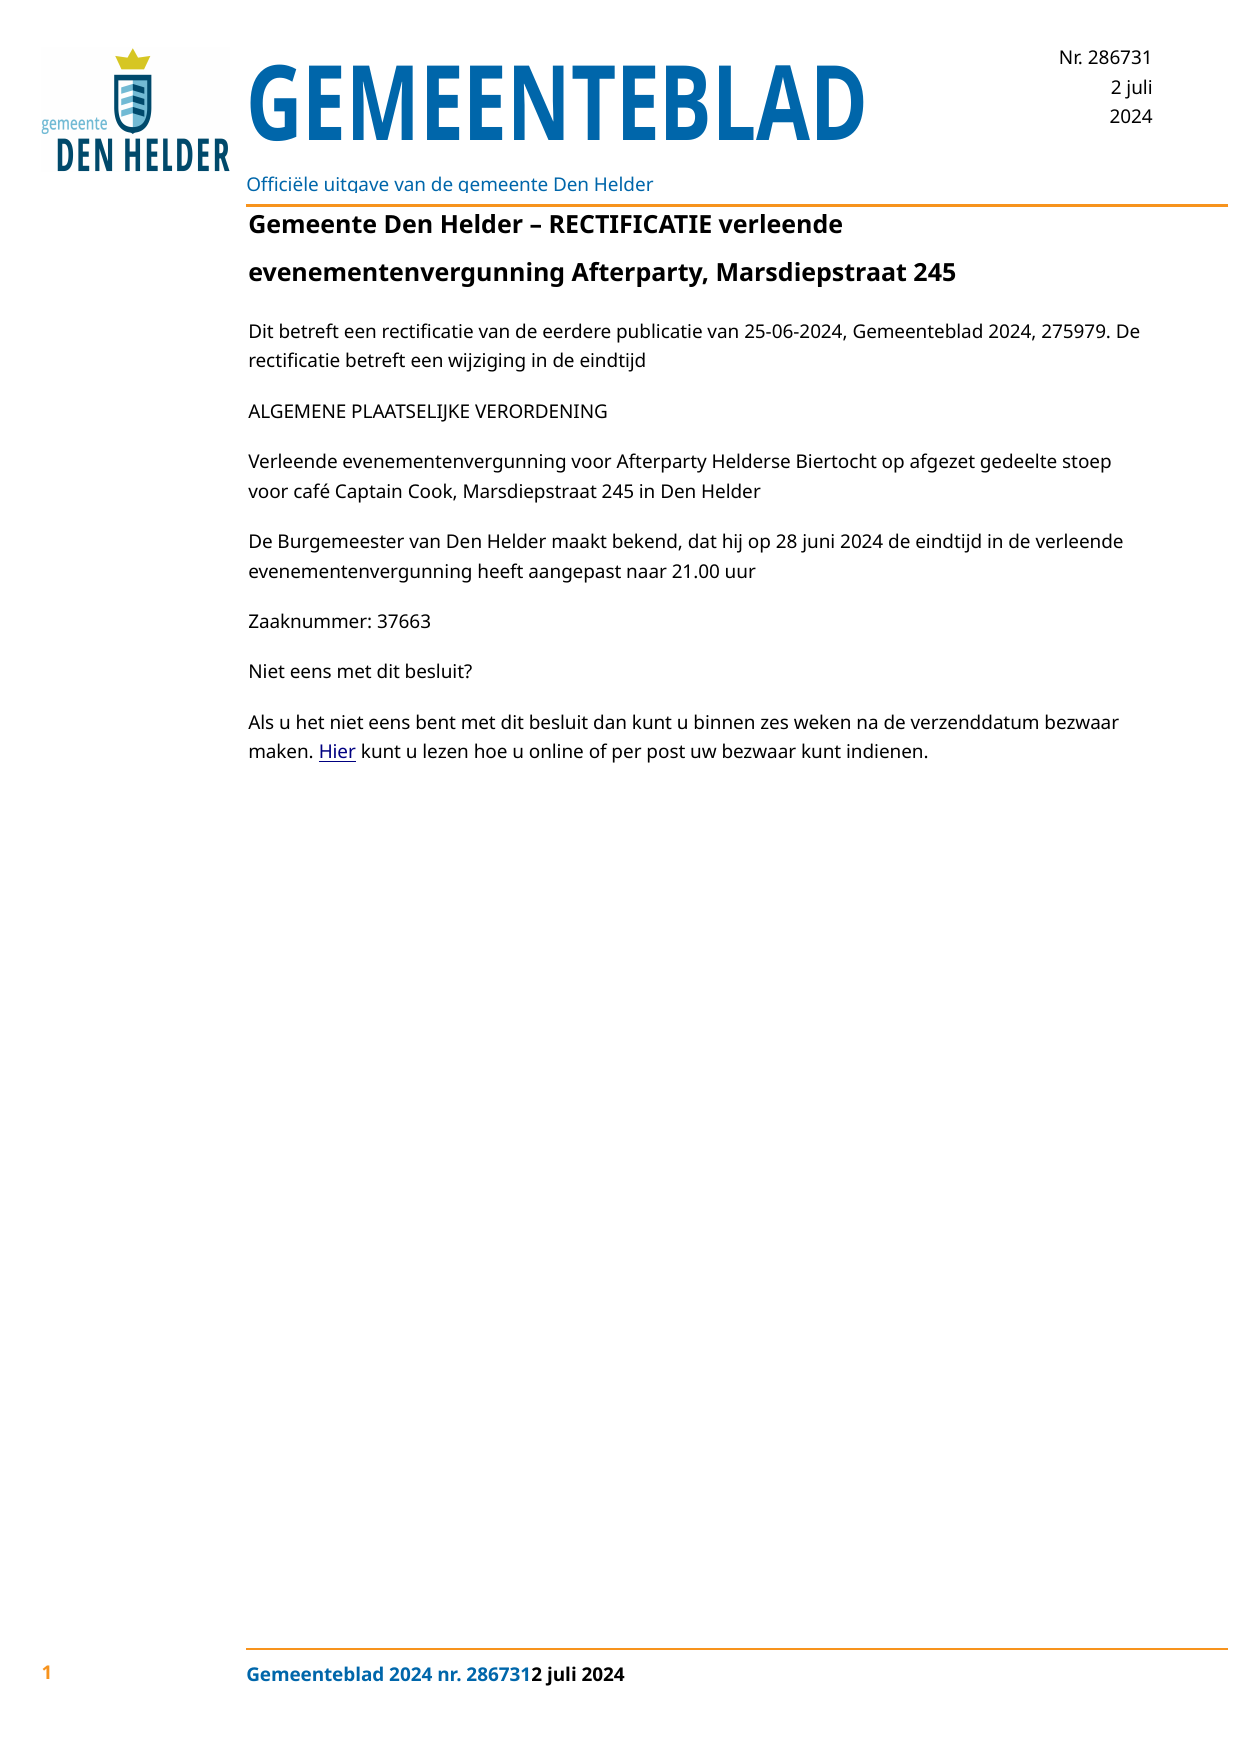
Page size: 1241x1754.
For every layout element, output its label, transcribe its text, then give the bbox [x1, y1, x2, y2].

text Niet eens met dit besluit? [248, 659, 1152, 684]
picture [130, 157, 135, 172]
picture [41, 47, 231, 172]
picture [182, 144, 187, 165]
text Als u het niet eens bent met dit besluit dan kunt u binnen zes weken na de verzenddatum bezwaar maken. Hier kunt u lezen hoe u online of per post uw bezwaar kunt indienen. [248, 709, 1152, 764]
picture [220, 160, 224, 172]
text Dit betreft een rectificatie van de eerdere publicatie van 25-06-2024, Gemeenteblad 2024, 275979. De rectificatie betreft een wijziging in de eindtijd [248, 318, 1152, 373]
text ALGEMENE PLAATSELIJKE VERORDENING [248, 398, 1152, 424]
text Zaaknummer: 37663 [248, 608, 1152, 634]
text Verleende evenementenvergunning voor Afterparty Helderse Biertocht op afgezet gedeelte stoep voor café Captain Cook, Marsdiepstraat 245 in Den Helder [248, 448, 1152, 504]
picture [63, 144, 68, 165]
picture [100, 154, 106, 172]
text Gemeente Den Helder – RECTIFICATIE verleende evenementenvergunning Afterparty, Marsdiepstraat 245 [248, 207, 1152, 288]
text De Burgemeester van Den Helder maakt bekend, dat hij op 28 juni 2024 de eindtijd in de verleende evenementenvergunning heeft aangepast naar 21.00 uur [248, 528, 1152, 584]
